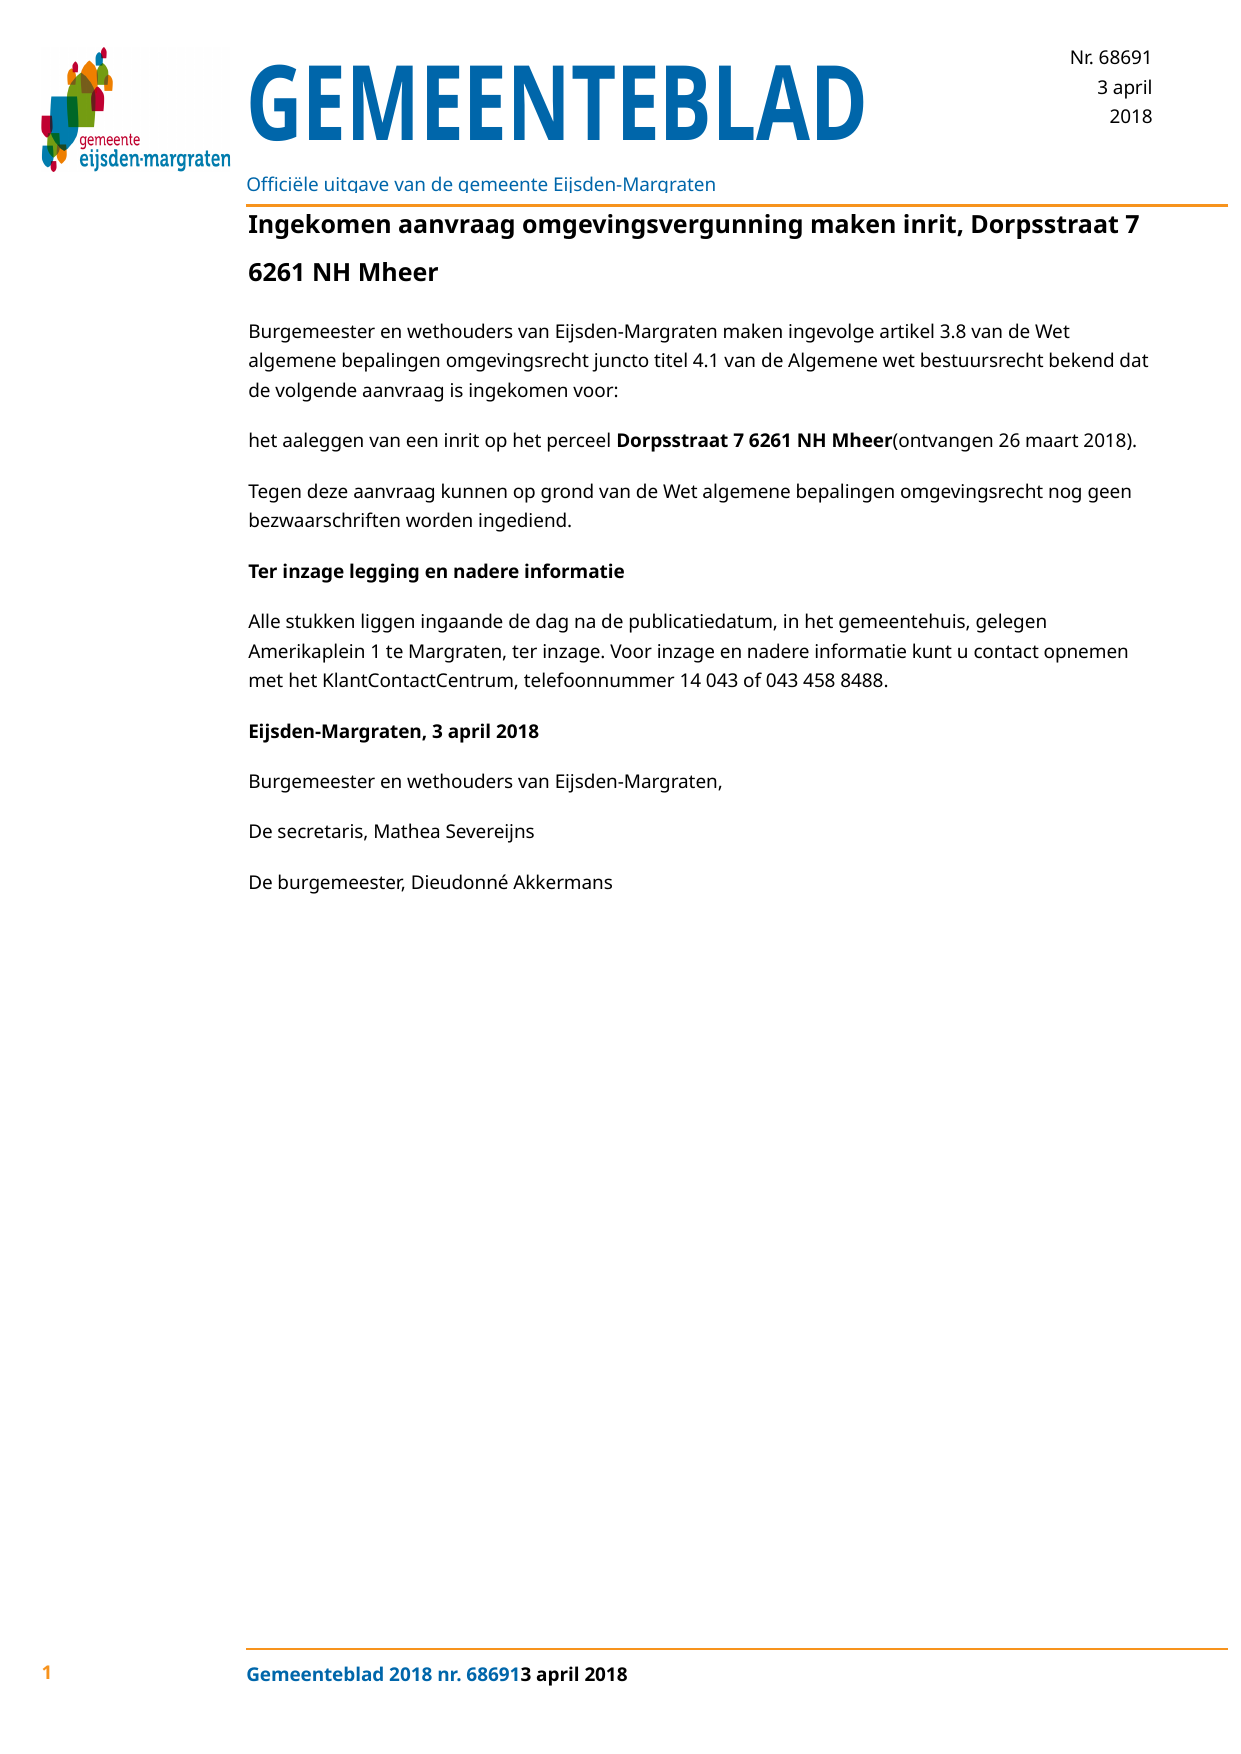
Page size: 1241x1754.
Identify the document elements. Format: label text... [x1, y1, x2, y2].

picture [41, 47, 231, 172]
text Ingekomen aanvraag omgevingsvergunning maken inrit, Dorpsstraat 7 6261 NH Mheer [248, 207, 1152, 288]
text Alle stukken liggen ingaande de dag na de publicatiedatum, in het gemeentehuis, gelegen Amerikaplein 1 te Margraten, ter inzage. Voor inzage en nadere informatie kunt u contact opnemen met het KlantContactCentrum, telefoonnummer 14 043 of 043 458 8488. [248, 608, 1152, 693]
text Burgemeester en wethouders van Eijsden-Margraten, [248, 768, 1152, 794]
text Eijsden-Margraten, 3 april 2018 [248, 718, 1152, 744]
text De burgemeester, Dieudonné Akkermans [248, 869, 1152, 895]
text het aaleggen van een inrit op het perceel Dorpsstraat 7 6261 NH Mheer(ontvangen 26 maart 2018). [248, 427, 1152, 453]
text Burgemeester en wethouders van Eijsden-Margraten maken ingevolge artikel 3.8 van de Wet algemene bepalingen omgevingsrecht juncto titel 4.1 van de Algemene wet bestuursrecht bekend dat de volgende aanvraag is ingekomen voor: [248, 318, 1152, 403]
text De secretaris, Mathea Severeijns [248, 819, 1152, 844]
text Tegen deze aanvraag kunnen op grond van de Wet algemene bepalingen omgevingsrecht nog geen bezwaarschriften worden ingediend. [248, 478, 1152, 533]
text Ter inzage legging en nadere informatie [248, 558, 1152, 584]
